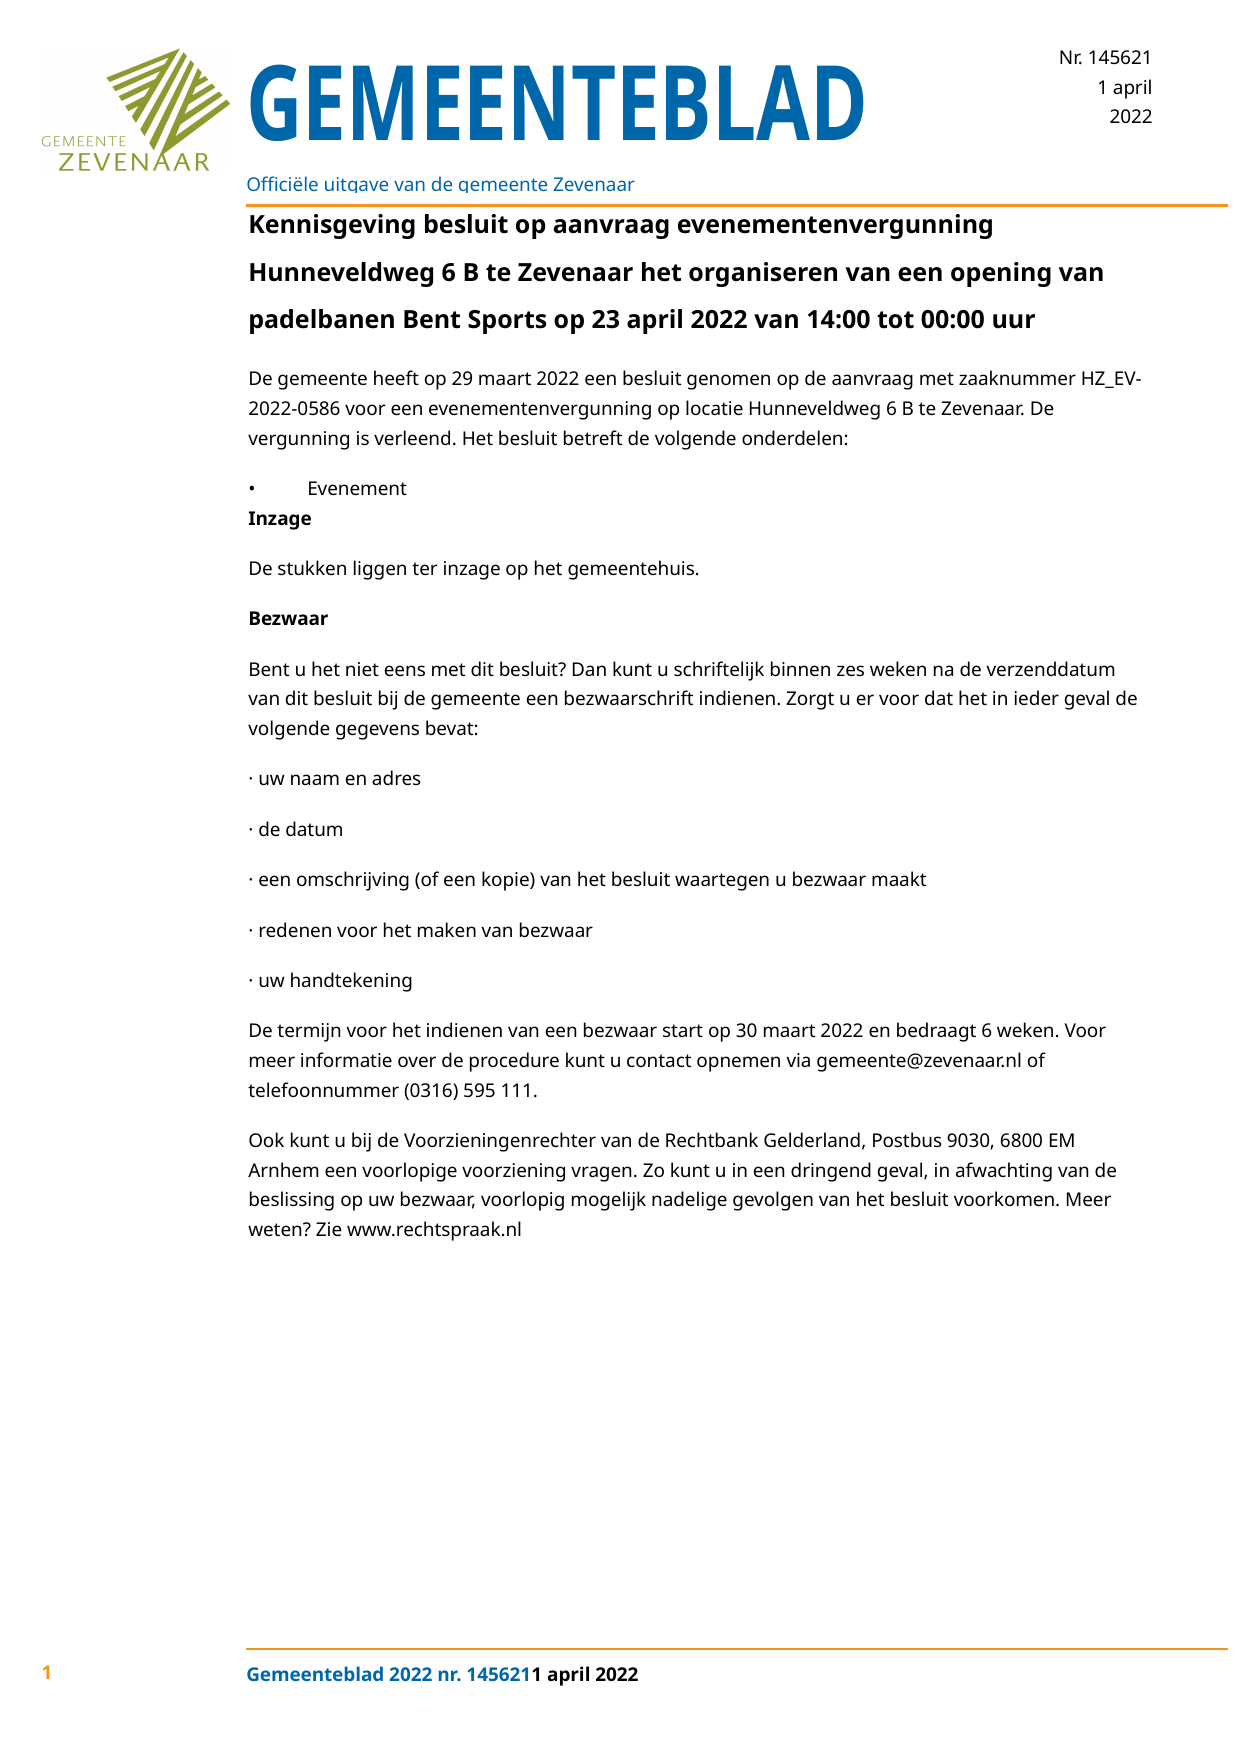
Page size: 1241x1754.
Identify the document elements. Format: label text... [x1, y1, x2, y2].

text · uw handtekening [248, 967, 1152, 993]
list Evenement [248, 475, 1152, 501]
text · redenen voor het maken van bezwaar [248, 917, 1152, 942]
text · de datum [248, 816, 1152, 842]
text Bezwaar [248, 606, 1152, 631]
picture [41, 47, 231, 172]
text De stukken liggen ter inzage op het gemeentehuis. [248, 555, 1152, 581]
text · uw naam en adres [248, 766, 1152, 791]
text · een omschrijving (of een kopie) van het besluit waartegen u bezwaar maakt [248, 866, 1152, 892]
text Bent u het niet eens met dit besluit? Dan kunt u schriftelijk binnen zes weken na de verzenddatum van dit besluit bij de gemeente een bezwaarschrift indienen. Zorgt u er voor dat het in ieder geval de volgende gegevens bevat: [248, 656, 1152, 741]
text Inzage [248, 505, 1152, 530]
text Kennisgeving besluit op aanvraag evenementenvergunning Hunneveldweg 6 B te Zevenaar het organiseren van een opening van padelbanen Bent Sports op 23 april 2022 van 14:00 tot 00:00 uur [248, 207, 1152, 336]
text De termijn voor het indienen van een bezwaar start op 30 maart 2022 en bedraagt 6 weken. Voor meer informatie over de procedure kunt u contact opnemen via gemeente@zevenaar.nl of telefoonnummer (0316) 595 111. [248, 1018, 1152, 1102]
text De gemeente heeft op 29 maart 2022 een besluit genomen op de aanvraag met zaaknummer HZ_EV-2022-0586 voor een evenementenvergunning op locatie Hunneveldweg 6 B te Zevenaar. De vergunning is verleend. Het besluit betreft de volgende onderdelen: [248, 366, 1152, 450]
text Ook kunt u bij de Voorzieningenrechter van de Rechtbank Gelderland, Postbus 9030, 6800 EM Arnhem een voorlopige voorziening vragen. Zo kunt u in een dringend geval, in afwachting van de beslissing op uw bezwaar, voorlopig mogelijk nadelige gevolgen van het besluit voorkomen. Meer weten? Zie www.rechtspraak.nl [248, 1127, 1152, 1242]
